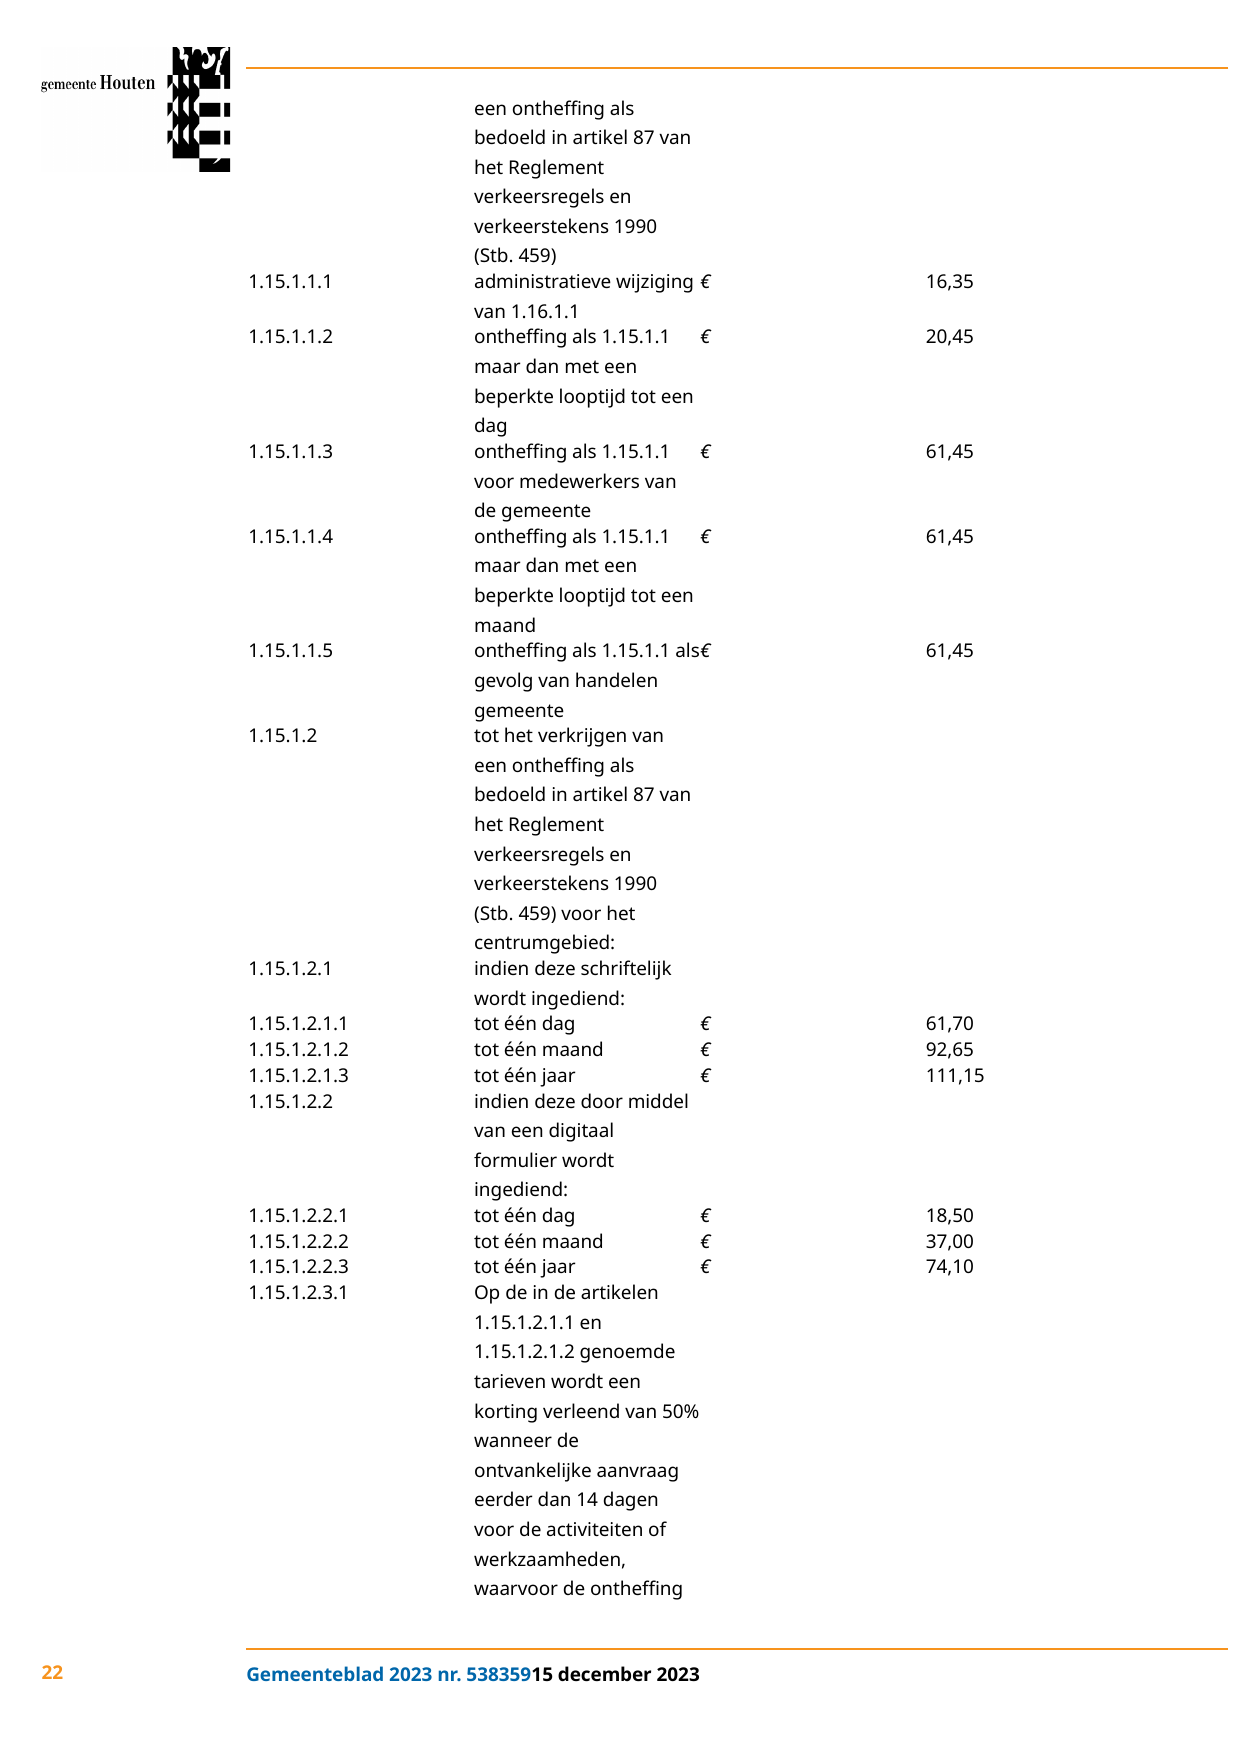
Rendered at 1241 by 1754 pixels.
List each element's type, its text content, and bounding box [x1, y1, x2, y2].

table_cell 1.15.1.1.5 [248, 638, 474, 722]
table_cell [926, 955, 1152, 1011]
table_cell ontheffing als 1.15.1.1 voor medewerkers van de gemeente [474, 438, 700, 523]
table_cell € [700, 1062, 926, 1088]
table_cell 92,65 [926, 1036, 1152, 1062]
table_cell € [700, 1254, 926, 1279]
table_cell ontheffing als 1.15.1.1 maar dan met een beperkte looptijd tot een maand [474, 523, 700, 638]
table_cell Op de in de artikelen 1.15.1.2.1.1 en 1.15.1.2.1.2 genoemde tarieven wordt een korting verleend van 50% wanneer de ontvankelijke aanvraag eerder dan 14 dagen voor de activiteiten of werkzaamheden, waarvoor de ontheffing [474, 1280, 700, 1601]
table_cell 1.15.1.2.1.3 [248, 1062, 474, 1088]
table_cell [700, 1088, 926, 1202]
table_cell indien deze door middel van een digitaal formulier wordt ingediend: [474, 1088, 700, 1202]
table_cell tot één dag [474, 1202, 700, 1228]
table_cell 1.15.1.2.2.1 [248, 1202, 474, 1228]
table_cell 1.15.1.2.2.3 [248, 1254, 474, 1279]
table_cell 1.15.1.2.2.2 [248, 1228, 474, 1254]
table_cell [700, 1280, 926, 1601]
table_cell € [700, 1011, 926, 1036]
picture [41, 47, 231, 172]
table_cell 20,45 [926, 324, 1152, 438]
table_cell 18,50 [926, 1202, 1152, 1228]
table_cell € [700, 523, 926, 638]
table_cell € [700, 638, 926, 722]
table_cell tot één jaar [474, 1254, 700, 1279]
table_cell 16,35 [926, 269, 1152, 324]
table_cell 1.15.1.1.1 [248, 269, 474, 324]
table_cell € [700, 1036, 926, 1062]
table_cell ontheffing als 1.15.1.1 als gevolg van handelen gemeente [474, 638, 700, 722]
table_cell [926, 723, 1152, 955]
table_cell indien deze schriftelijk wordt ingediend: [474, 955, 700, 1011]
table_cell 111,15 [926, 1062, 1152, 1088]
table_cell ontheffing als 1.15.1.1 maar dan met een beperkte looptijd tot een dag [474, 324, 700, 438]
table_cell [926, 95, 1152, 268]
table_cell 1.15.1.2.1 [248, 955, 474, 1011]
table_cell [926, 1088, 1152, 1202]
table_cell administratieve wijziging van 1.16.1.1 [474, 269, 700, 324]
table_cell 1.15.1.1.4 [248, 523, 474, 638]
table_cell € [700, 269, 926, 324]
table_cell 1.15.1.2.2 [248, 1088, 474, 1202]
table_cell [926, 1280, 1152, 1601]
table_cell € [700, 1228, 926, 1254]
table_cell tot één maand [474, 1036, 700, 1062]
table_cell 61,45 [926, 638, 1152, 722]
table_cell 1.15.1.2.3.1 [248, 1280, 474, 1601]
table_cell tot één maand [474, 1228, 700, 1254]
table_cell tot één jaar [474, 1062, 700, 1088]
table_cell tot het verkrijgen van een ontheffing als bedoeld in artikel 87 van het Reglement verkeersregels en verkeerstekens 1990 (Stb. 459) voor het centrumgebied: [474, 723, 700, 955]
table_cell 37,00 [926, 1228, 1152, 1254]
table_cell 1.15.1.1.2 [248, 324, 474, 438]
table_cell een ontheffing als bedoeld in artikel 87 van het Reglement verkeersregels en verkeerstekens 1990 (Stb. 459) [474, 95, 700, 268]
table_cell € [700, 324, 926, 438]
table_cell [700, 955, 926, 1011]
table_cell [700, 95, 926, 268]
table_cell tot één dag [474, 1011, 700, 1036]
table_cell 61,45 [926, 523, 1152, 638]
table_cell 1.15.1.2.1.1 [248, 1011, 474, 1036]
table_cell 61,45 [926, 438, 1152, 523]
table_cell 1.15.1.1.3 [248, 438, 474, 523]
table_cell 74,10 [926, 1254, 1152, 1279]
table_cell [248, 95, 474, 268]
table_cell 1.15.1.2 [248, 723, 474, 955]
table_cell € [700, 438, 926, 523]
table_cell 1.15.1.2.1.2 [248, 1036, 474, 1062]
table_cell [700, 723, 926, 955]
table_cell 61,70 [926, 1011, 1152, 1036]
table_cell € [700, 1202, 926, 1228]
